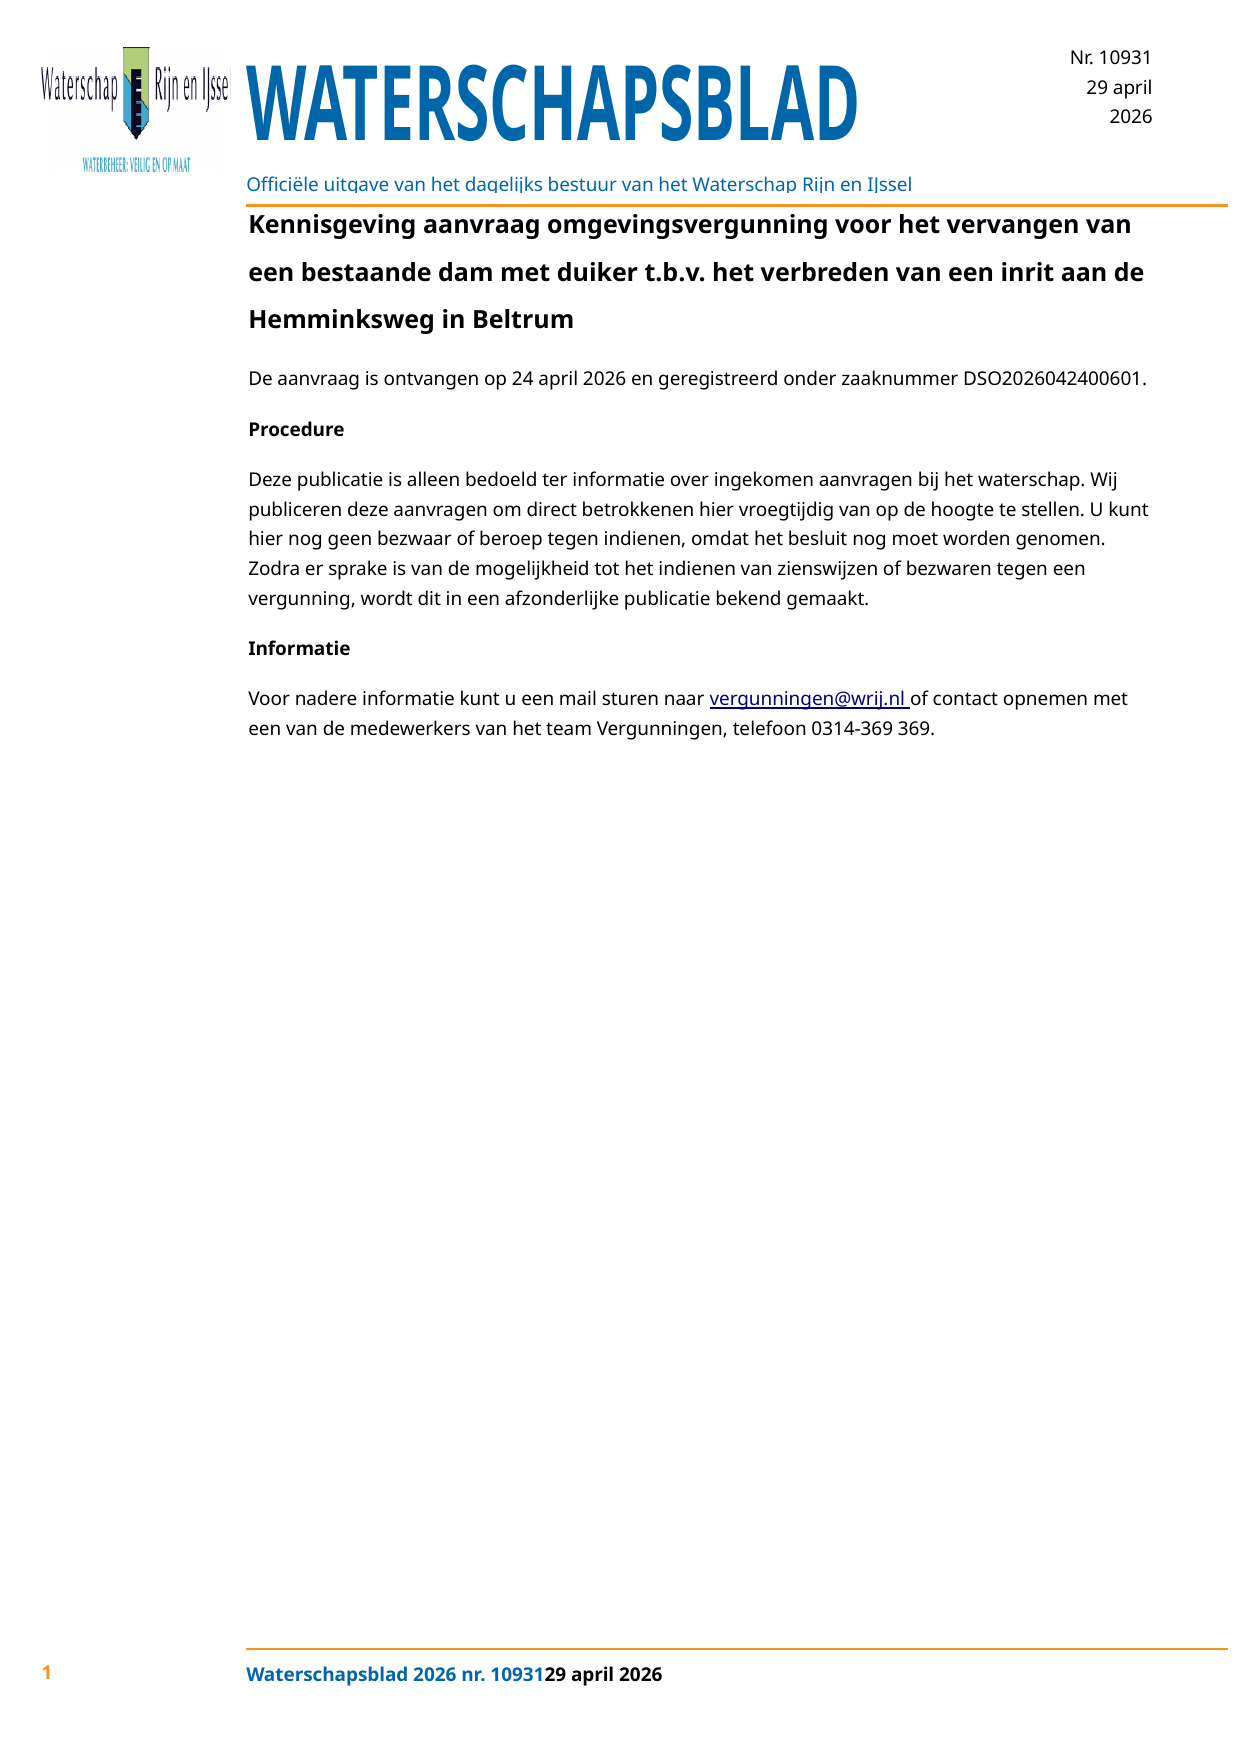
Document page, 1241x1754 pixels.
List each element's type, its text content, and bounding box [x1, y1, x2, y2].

text Deze publicatie is alleen bedoeld ter informatie over ingekomen aanvragen bij het waterschap. Wij publiceren deze aanvragen om direct betrokkenen hier vroegtijdig van op de hoogte te stellen. U kunt hier nog geen bezwaar of beroep tegen indienen, omdat het besluit nog moet worden genomen. Zodra er sprake is van de mogelijkheid tot het indienen van zienswijzen of bezwaren tegen een vergunning, wordt dit in een afzonderlijke publicatie bekend gemaakt. [248, 466, 1152, 610]
text Voor nadere informatie kunt u een mail sturen naar vergunningen@wrij.nl of contact opnemen met een van de medewerkers van het team Vergunningen, telefoon 0314-369 369. [248, 686, 1152, 741]
text Procedure [248, 416, 1152, 442]
picture [41, 47, 231, 172]
text De aanvraag is ontvangen op 24 april 2026 en geregistreerd onder zaaknummer DSO2026042400601. [248, 366, 1152, 391]
text Informatie [248, 635, 1152, 661]
text Kennisgeving aanvraag omgevingsvergunning voor het vervangen van een bestaande dam met duiker t.b.v. het verbreden van een inrit aan de Hemminksweg in Beltrum [248, 207, 1152, 336]
